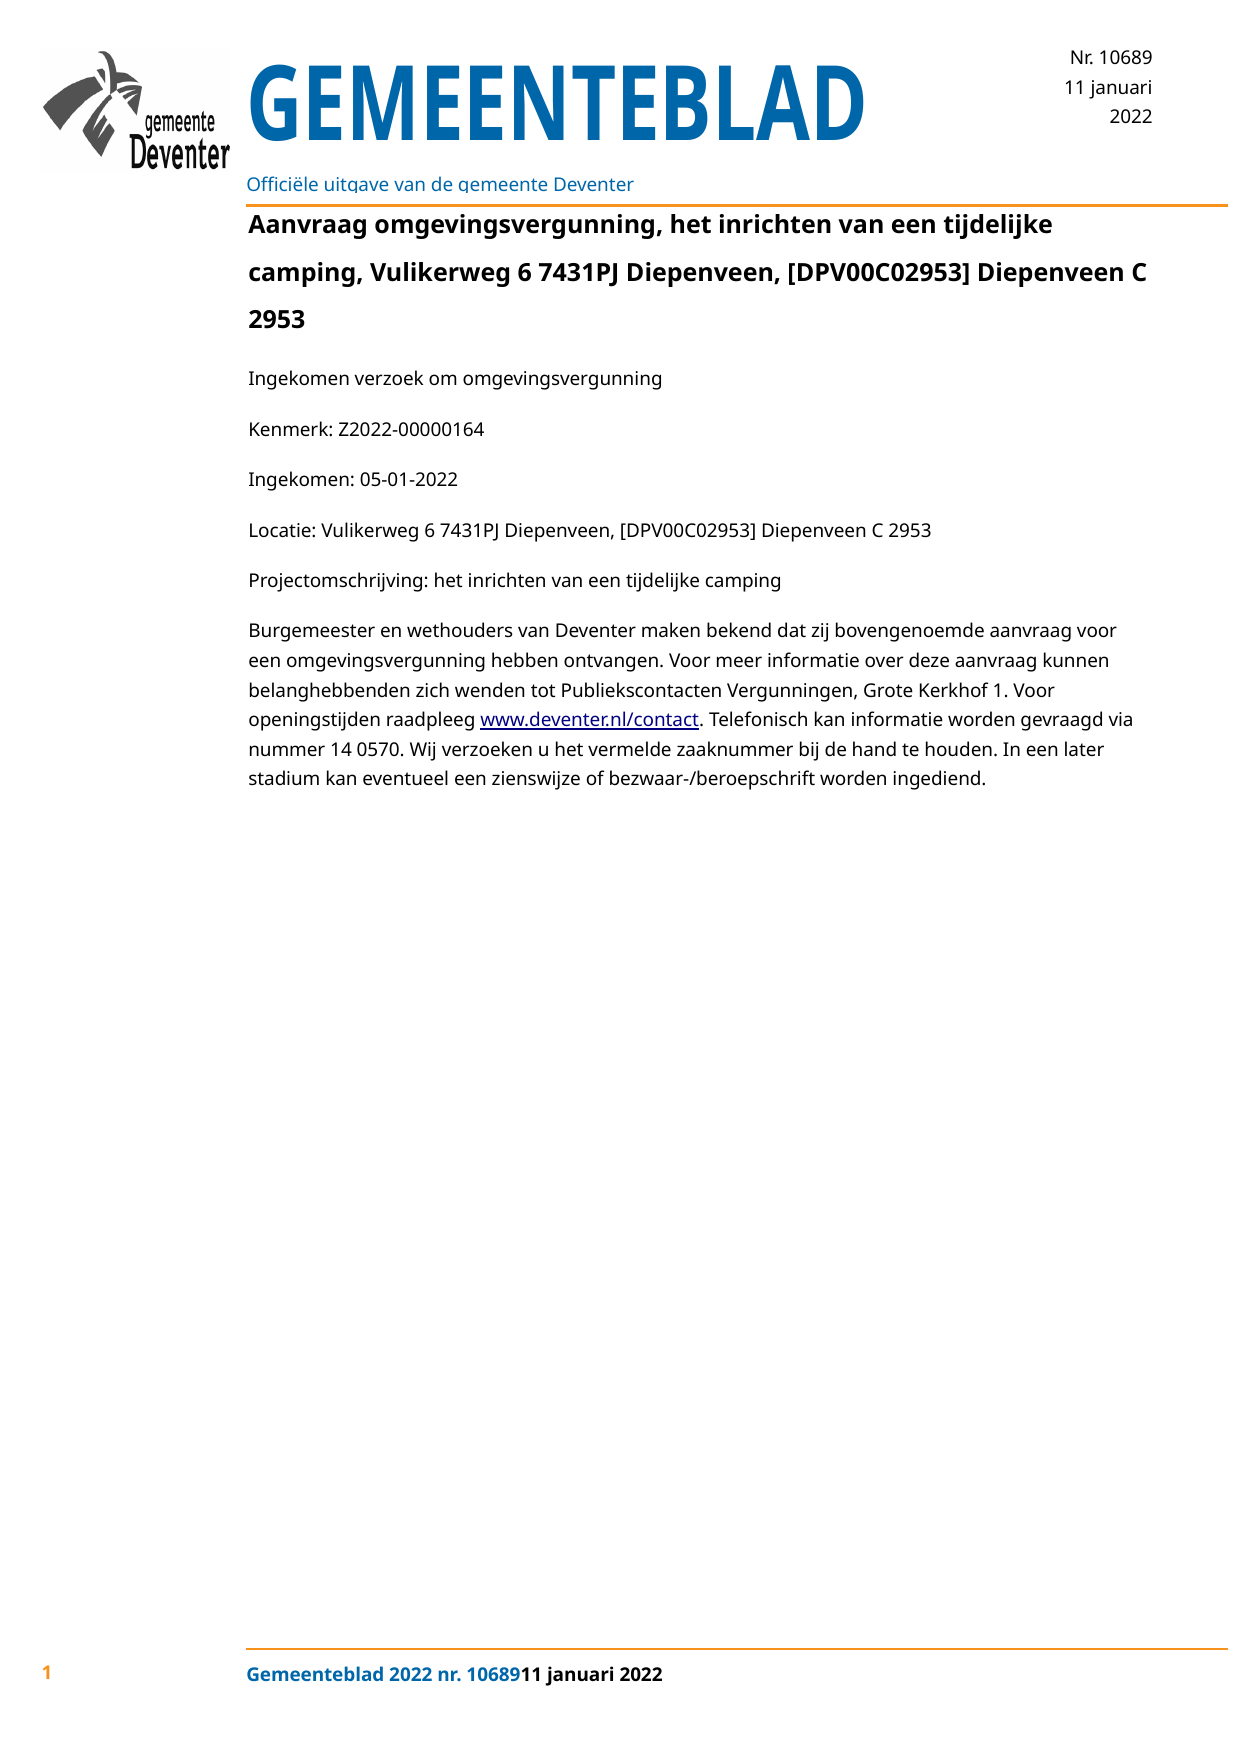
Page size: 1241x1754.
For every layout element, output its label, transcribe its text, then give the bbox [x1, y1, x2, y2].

picture [41, 47, 231, 172]
text Ingekomen: 05-01-2022 [248, 466, 1152, 492]
text Locatie: Vulikerweg 6 7431PJ Diepenveen, [DPV00C02953] Diepenveen C 2953 [248, 517, 1152, 542]
text Burgemeester en wethouders van Deventer maken bekend dat zij bovengenoemde aanvraag voor een omgevingsvergunning hebben ontvangen. Voor meer informatie over deze aanvraag kunnen belanghebbenden zich wenden tot Publiekscontacten Vergunningen, Grote Kerkhof 1. Voor openingstijden raadpleeg www.deventer.nl/contact. Telefonisch kan informatie worden gevraagd via nummer 14 0570. Wij verzoeken u het vermelde zaaknummer bij de hand te houden. In een later stadium kan eventueel een zienswijze of bezwaar-/beroepschrift worden ingediend. [248, 618, 1152, 791]
text Ingekomen verzoek om omgevingsvergunning [248, 366, 1152, 391]
text Aanvraag omgevingsvergunning, het inrichten van een tijdelijke camping, Vulikerweg 6 7431PJ Diepenveen, [DPV00C02953] Diepenveen C 2953 [248, 207, 1152, 336]
text Kenmerk: Z2022-00000164 [248, 416, 1152, 442]
text Projectomschrijving: het inrichten van een tijdelijke camping [248, 567, 1152, 593]
